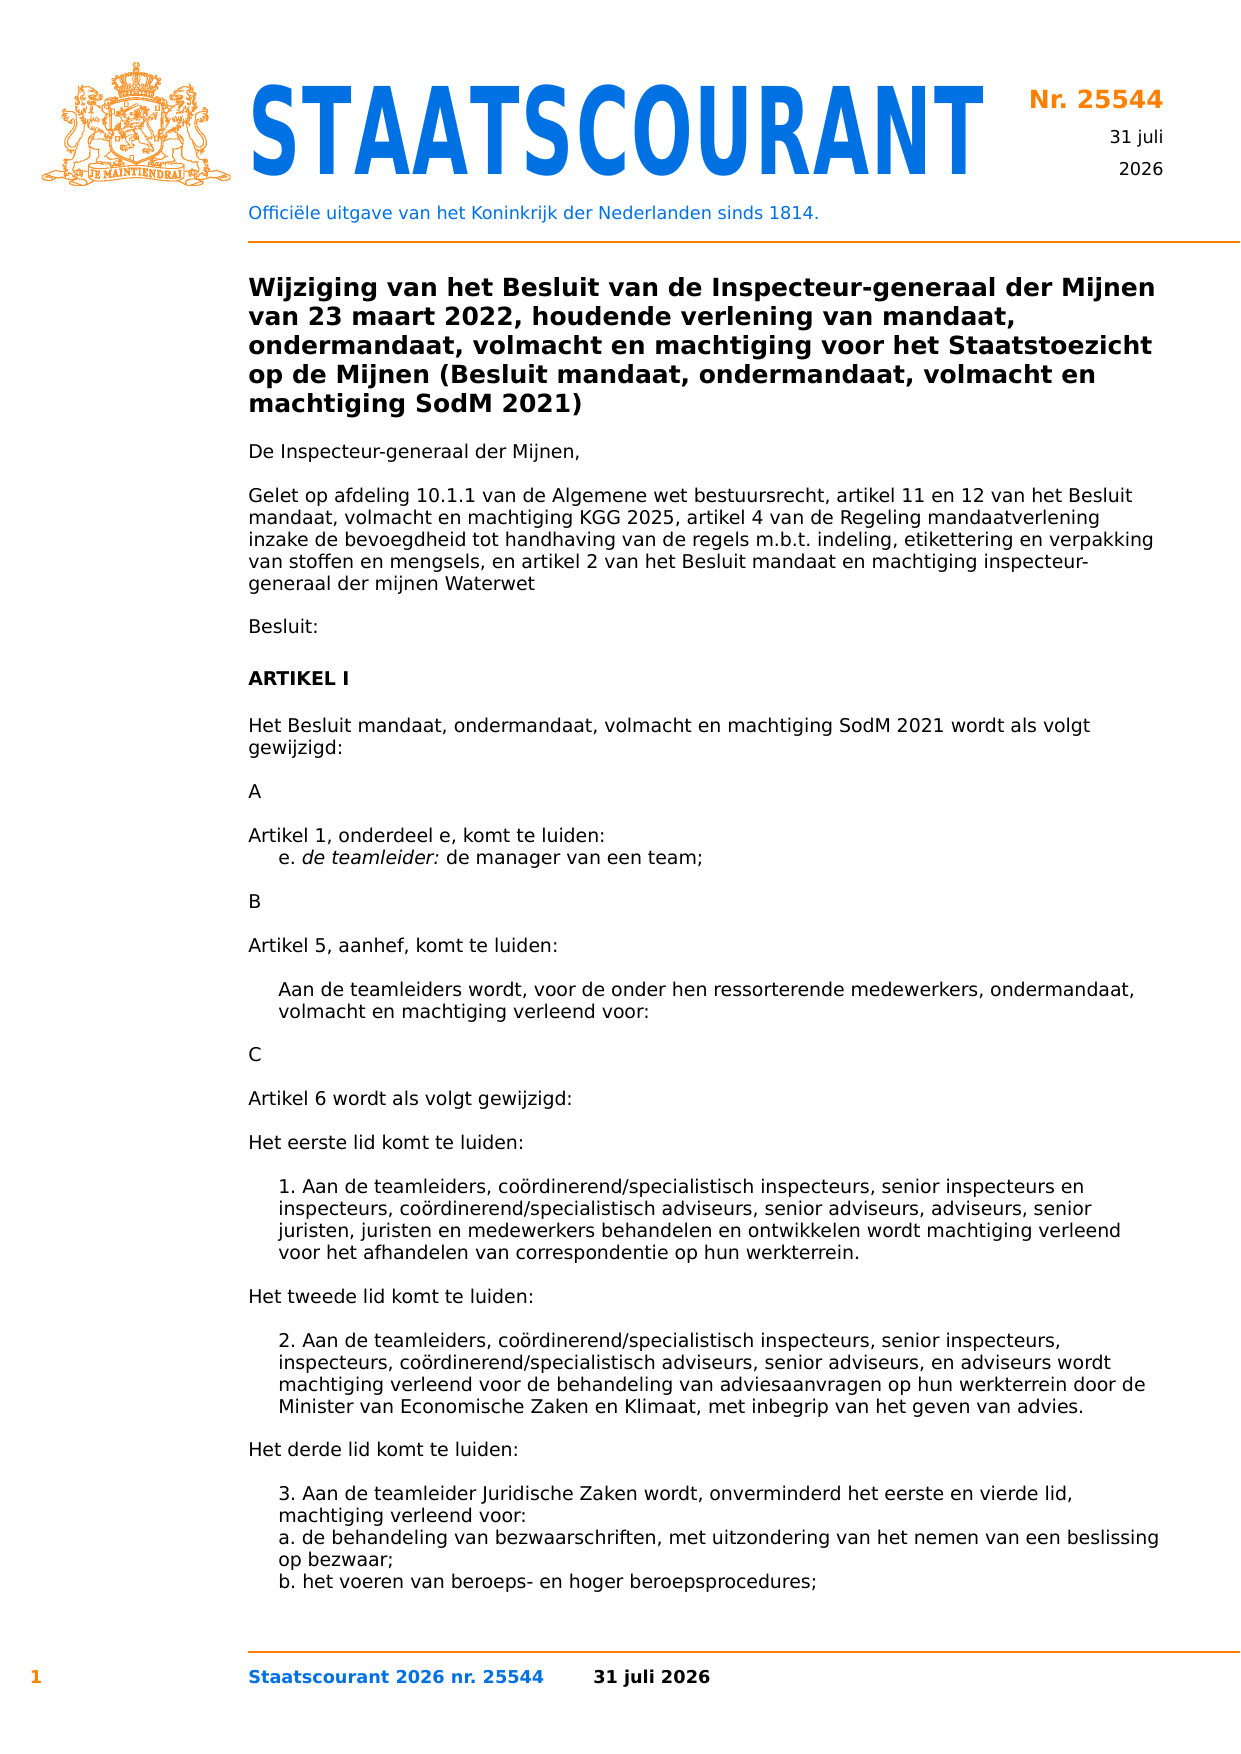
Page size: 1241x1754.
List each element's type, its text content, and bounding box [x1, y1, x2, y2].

picture [41, 62, 231, 186]
table_header [25, 62, 248, 241]
table_cell 2026 [998, 153, 1240, 203]
table_cell Officiële uitgave van het Koninkrijk der Nederlanden sinds 1814. [248, 203, 1240, 241]
text Besluit: [248, 616, 1163, 638]
text 1. Aan de teamleiders, coördinerend/specialistisch inspecteurs, senior inspecteurs en inspecteurs, coördinerend/specialistisch adviseurs, senior adviseurs, adviseurs, senior juristen, juristen en medewerkers behandelen en ontwikkelen wordt machtiging verleend voor het afhandelen van correspondentie op hun werkterrein. [278, 1176, 1163, 1264]
text 3. Aan de teamleider Juridische Zaken wordt, onverminderd het eerste en vierde lid, machtiging verleend voor: [278, 1483, 1163, 1527]
text Artikel 6 wordt als volgt gewijzigd: [248, 1088, 1163, 1110]
text Het derde lid komt te luiden: [248, 1439, 1163, 1461]
text De Inspecteur-generaal der Mijnen, [248, 441, 1163, 463]
text Artikel 1, onderdeel e, komt te luiden: [248, 825, 1163, 847]
table_cell 31 juli [998, 121, 1240, 153]
text A [248, 781, 1163, 803]
text Aan de teamleiders wordt, voor de onder hen ressorterende medewerkers, ondermandaat, volmacht en machtiging verleend voor: [278, 978, 1163, 1022]
text C [248, 1044, 1163, 1066]
text e. de teamleider: de manager van een team; [278, 847, 1163, 869]
text Het tweede lid komt te luiden: [248, 1286, 1163, 1308]
text a. de behandeling van bezwaarschriften, met uitzondering van het nemen van een beslissing op bezwaar; [278, 1527, 1163, 1571]
subtitle ARTIKEL I [248, 668, 1163, 690]
subtitle Wijziging van het Besluit van de Inspecteur-generaal der Mijnen van 23 maart 2022, houdende verlening van mandaat, ondermandaat, volmacht en machtiging voor het Staatstoezicht op de Mijnen (Besluit mandaat, ondermandaat, volmacht en machtiging SodM 2021) [248, 273, 1163, 419]
table_header STAATSCOURANT [248, 62, 998, 203]
text Gelet op afdeling 10.1.1 van de Algemene wet bestuursrecht, artikel 11 en 12 van het Besluit mandaat, volmacht en machtiging KGG 2025, artikel 4 van de Regeling mandaatverlening inzake de bevoegdheid tot handhaving van de regels m.b.t. indeling, etikettering en verpakking van stoffen en mengsels, en artikel 2 van het Besluit mandaat en machtiging inspecteur-generaal der mijnen Waterwet [248, 484, 1163, 594]
text Artikel 5, aanhef, komt te luiden: [248, 935, 1163, 957]
table_header Nr. 25544 [998, 62, 1240, 121]
text B [248, 891, 1163, 913]
text 2. Aan de teamleiders, coördinerend/specialistisch inspecteurs, senior inspecteurs, inspecteurs, coördinerend/specialistisch adviseurs, senior adviseurs, en adviseurs wordt machtiging verleend voor de behandeling van adviesaanvragen op hun werkterrein door de Minister van Economische Zaken en Klimaat, met inbegrip van het geven van advies. [278, 1329, 1163, 1417]
text Het eerste lid komt te luiden: [248, 1132, 1163, 1154]
text b. het voeren van beroeps- en hoger beroepsprocedures; [278, 1571, 1163, 1593]
text Het Besluit mandaat, ondermandaat, volmacht en machtiging SodM 2021 wordt als volgt gewijzigd: [248, 715, 1163, 759]
